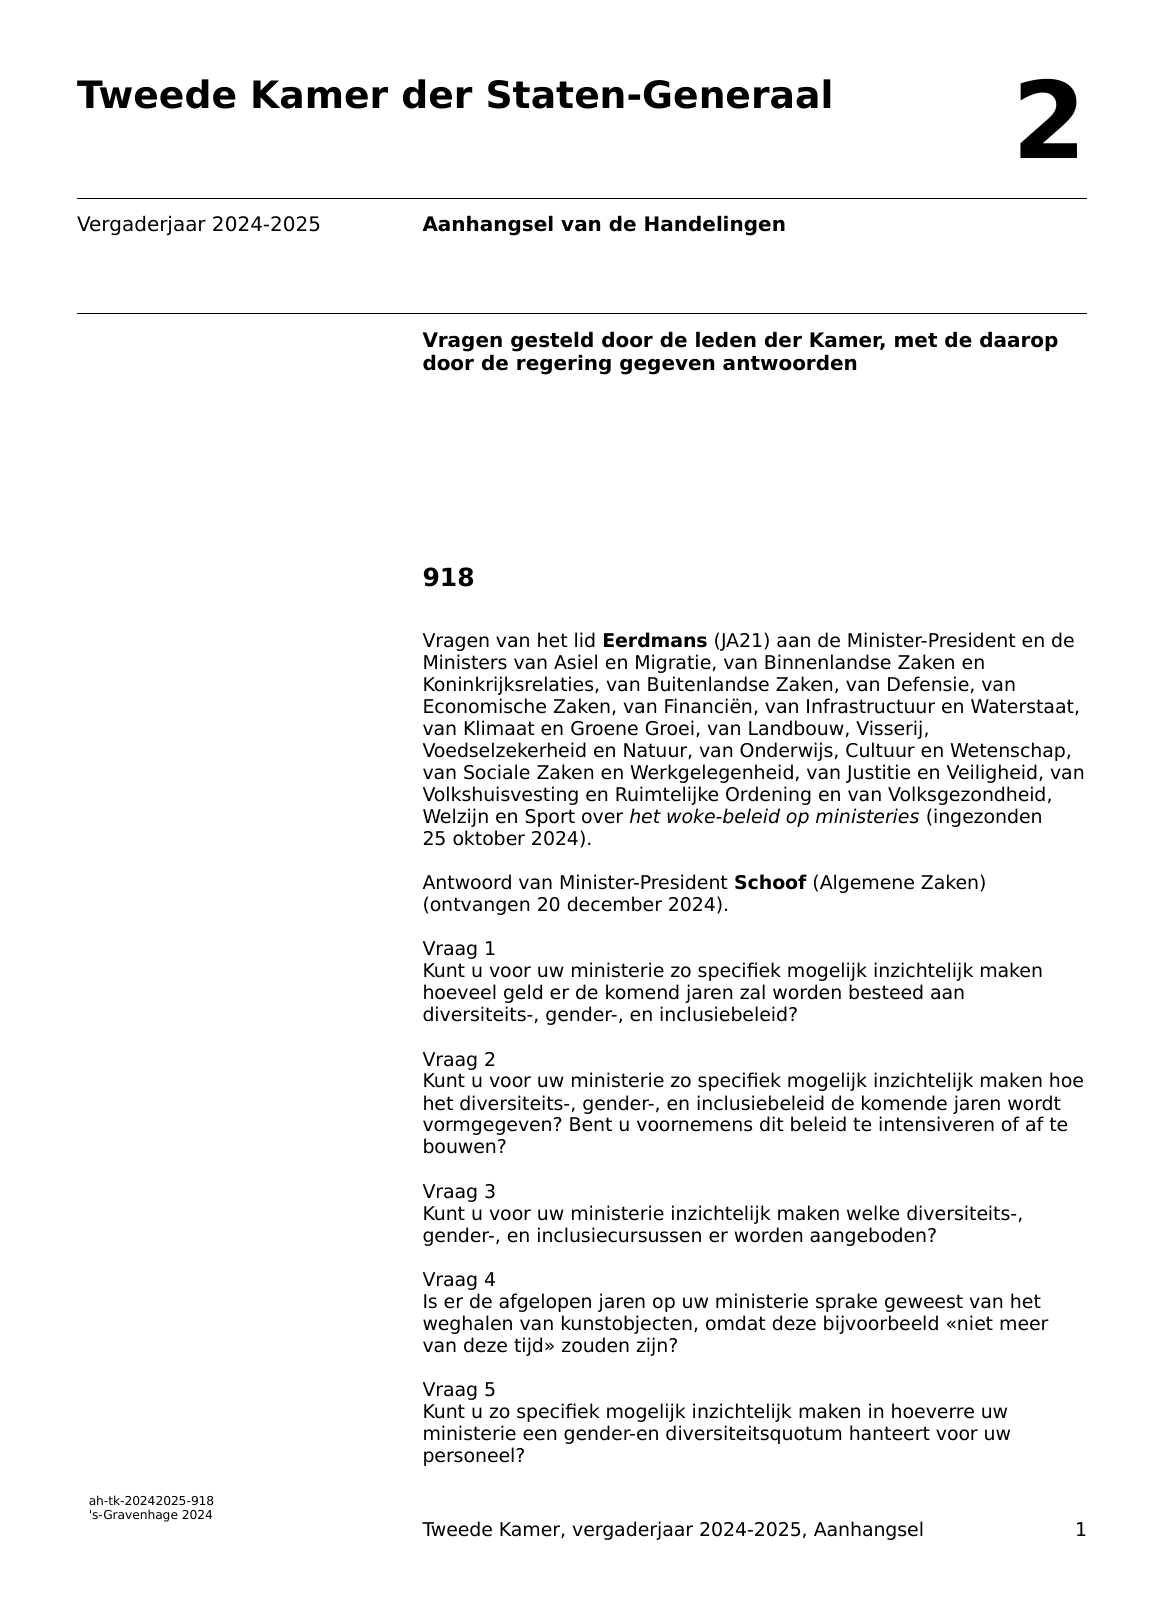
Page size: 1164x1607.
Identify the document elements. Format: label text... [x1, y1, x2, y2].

text 918 [422, 563, 1087, 592]
text Vraag 1 [422, 938, 1087, 960]
text Antwoord van Minister-President Schoof (Algemene Zaken) (ontvangen 20 december 2024). [422, 872, 1087, 916]
table_cell Aanhangsel van de Handelingen [422, 199, 1087, 313]
text Vraag 3 [422, 1181, 1087, 1202]
text Is er de afgelopen jaren op uw ministerie sprake geweest van het weghalen van kunstobjecten, omdat deze bijvoorbeeld «niet meer van deze tijd» zouden zijn? [422, 1291, 1087, 1357]
text Kunt u zo specifiek mogelijk inzichtelijk maken in hoeverre uw ministerie een gender-en diversiteitsquotum hanteert voor uw personeel? [422, 1401, 1087, 1467]
text Kunt u voor uw ministerie inzichtelijk maken welke diversiteits-, gender-, en inclusiecursussen er worden aangeboden? [422, 1202, 1087, 1246]
table_cell Vragen gesteld door de leden der Kamer, met de daarop door de regering gegeven antwoorden [422, 314, 1087, 375]
text ah-tk-20242025-918 [88, 1494, 323, 1508]
table_header Tweede Kamer der Staten-Generaal [77, 59, 886, 198]
table_cell [77, 314, 422, 375]
table_cell Vergaderjaar 2024-2025 [77, 199, 422, 313]
text Kunt u voor uw ministerie zo specifiek mogelijk inzichtelijk maken hoe het diversiteits-, gender-, en inclusiebeleid de komende jaren wordt vormgegeven? Bent u voornemens dit beleid te intensiveren of af te bouwen? [422, 1070, 1087, 1158]
text Vraag 5 [422, 1379, 1087, 1401]
text Vragen van het lid Eerdmans (JA21) aan de Minister-President en de Ministers van Asiel en Migratie, van Binnenlandse Zaken en Koninkrijksrelaties, van Buitenlandse Zaken, van Defensie, van Economische Zaken, van Financiën, van Infrastructuur en Waterstaat, van Klimaat en Groene Groei, van Landbouw, Visserij, Voedselzekerheid en Natuur, van Onderwijs, Cultuur en Wetenschap, van Sociale Zaken en Werkgelegenheid, van Justitie en Veiligheid, van Volkshuisvesting en Ruimtelijke Ordening en van Volksgezondheid, Welzijn en Sport over het woke-beleid op ministeries (ingezonden 25 oktober 2024). [422, 630, 1087, 850]
text Vraag 2 [422, 1048, 1087, 1070]
text Vraag 4 [422, 1269, 1087, 1291]
text Kunt u voor uw ministerie zo specifiek mogelijk inzichtelijk maken hoeveel geld er de komend jaren zal worden besteed aan diversiteits-, gender-, en inclusiebeleid? [422, 960, 1087, 1026]
text 's-Gravenhage 2024 [88, 1508, 323, 1522]
table_header 2 [886, 59, 1087, 198]
